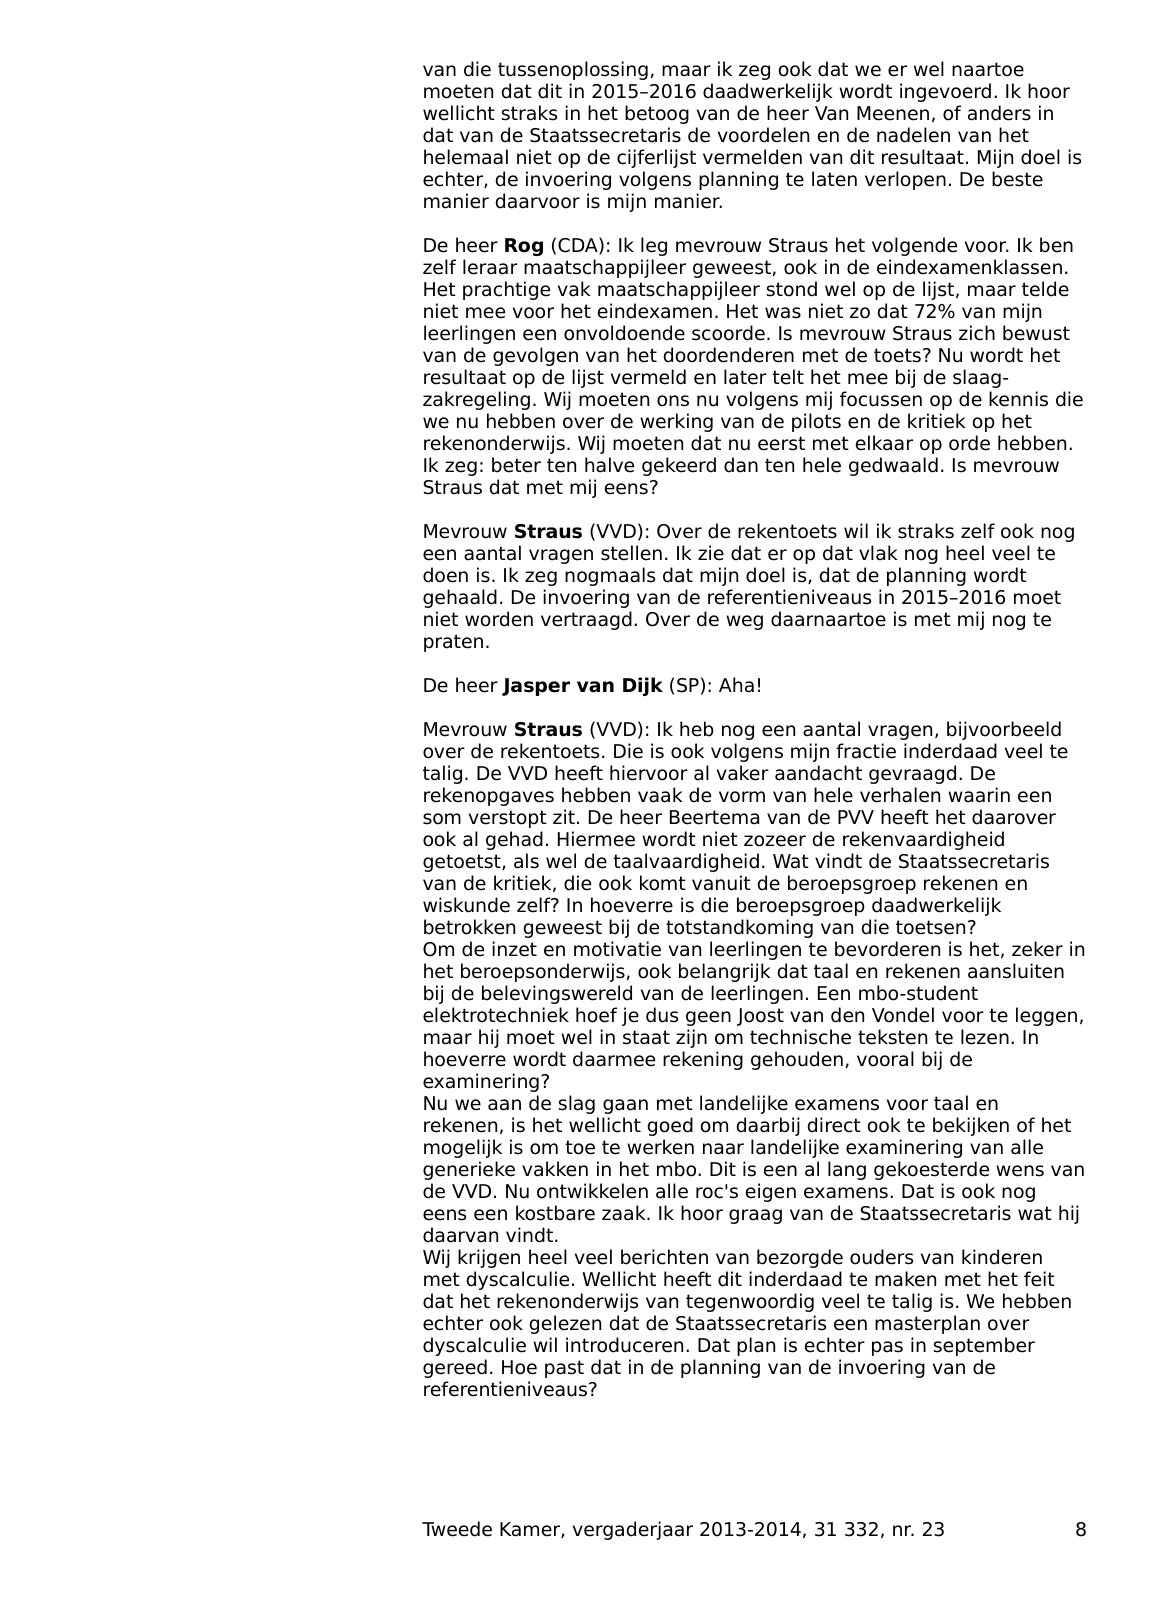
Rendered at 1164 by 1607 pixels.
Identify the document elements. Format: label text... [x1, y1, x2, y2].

text De heer Rog (CDA): Ik leg mevrouw Straus het volgende voor. Ik ben zelf leraar maatschappijleer geweest, ook in de eindexamenklassen. Het prachtige vak maatschappijleer stond wel op de lijst, maar telde niet mee voor het eindexamen. Het was niet zo dat 72% van mijn leerlingen een onvoldoende scoorde. Is mevrouw Straus zich bewust van de gevolgen van het doordenderen met de toets? Nu wordt het resultaat op de lijst vermeld en later telt het mee bij de slaag-zakregeling. Wij moeten ons nu volgens mij focussen op de kennis die we nu hebben over de werking van de pilots en de kritiek op het rekenonderwijs. Wij moeten dat nu eerst met elkaar op orde hebben. Ik zeg: beter ten halve gekeerd dan ten hele gedwaald. Is mevrouw Straus dat met mij eens? [422, 235, 1087, 499]
text Mevrouw Straus (VVD): Ik heb nog een aantal vragen, bijvoorbeeld over de rekentoets. Die is ook volgens mijn fractie inderdaad veel te talig. De VVD heeft hiervoor al vaker aandacht gevraagd. De rekenopgaves hebben vaak de vorm van hele verhalen waarin een som verstopt zit. De heer Beertema van de PVV heeft het daarover ook al gehad. Hiermee wordt niet zozeer de rekenvaardigheid getoetst, als wel de taalvaardigheid. Wat vindt de Staatssecretaris van de kritiek, die ook komt vanuit de beroepsgroep rekenen en wiskunde zelf? In hoeverre is die beroepsgroep daadwerkelijk betrokken geweest bij de totstandkoming van die toetsen? [422, 719, 1087, 939]
text Nu we aan de slag gaan met landelijke examens voor taal en rekenen, is het wellicht goed om daarbij direct ook te bekijken of het mogelijk is om toe te werken naar landelijke examinering van alle generieke vakken in het mbo. Dit is een al lang gekoesterde wens van de VVD. Nu ontwikkelen alle roc's eigen examens. Dat is ook nog eens een kostbare zaak. Ik hoor graag van de Staatssecretaris wat hij daarvan vindt. [422, 1093, 1087, 1247]
text van die tussenoplossing, maar ik zeg ook dat we er wel naartoe moeten dat dit in 2015–2016 daadwerkelijk wordt ingevoerd. Ik hoor wellicht straks in het betoog van de heer Van Meenen, of anders in dat van de Staatssecretaris de voordelen en de nadelen van het helemaal niet op de cijferlijst vermelden van dit resultaat. Mijn doel is echter, de invoering volgens planning te laten verlopen. De beste manier daarvoor is mijn manier. [422, 59, 1087, 213]
text Wij krijgen heel veel berichten van bezorgde ouders van kinderen met dyscalculie. Wellicht heeft dit inderdaad te maken met het feit dat het rekenonderwijs van tegenwoordig veel te talig is. We hebben echter ook gelezen dat de Staatssecretaris een masterplan over dyscalculie wil introduceren. Dat plan is echter pas in september gereed. Hoe past dat in de planning van de invoering van de referentieniveaus? [422, 1247, 1087, 1401]
text De heer Jasper van Dijk (SP): Aha! [422, 675, 1087, 697]
text Mevrouw Straus (VVD): Over de rekentoets wil ik straks zelf ook nog een aantal vragen stellen. Ik zie dat er op dat vlak nog heel veel te doen is. Ik zeg nogmaals dat mijn doel is, dat de planning wordt gehaald. De invoering van de referentieniveaus in 2015–2016 moet niet worden vertraagd. Over de weg daarnaartoe is met mij nog te praten. [422, 521, 1087, 653]
text Om de inzet en motivatie van leerlingen te bevorderen is het, zeker in het beroepsonderwijs, ook belangrijk dat taal en rekenen aansluiten bij de belevingswereld van de leerlingen. Een mbo-student elektrotechniek hoef je dus geen Joost van den Vondel voor te leggen, maar hij moet wel in staat zijn om technische teksten te lezen. In hoeverre wordt daarmee rekening gehouden, vooral bij de examinering? [422, 939, 1087, 1093]
